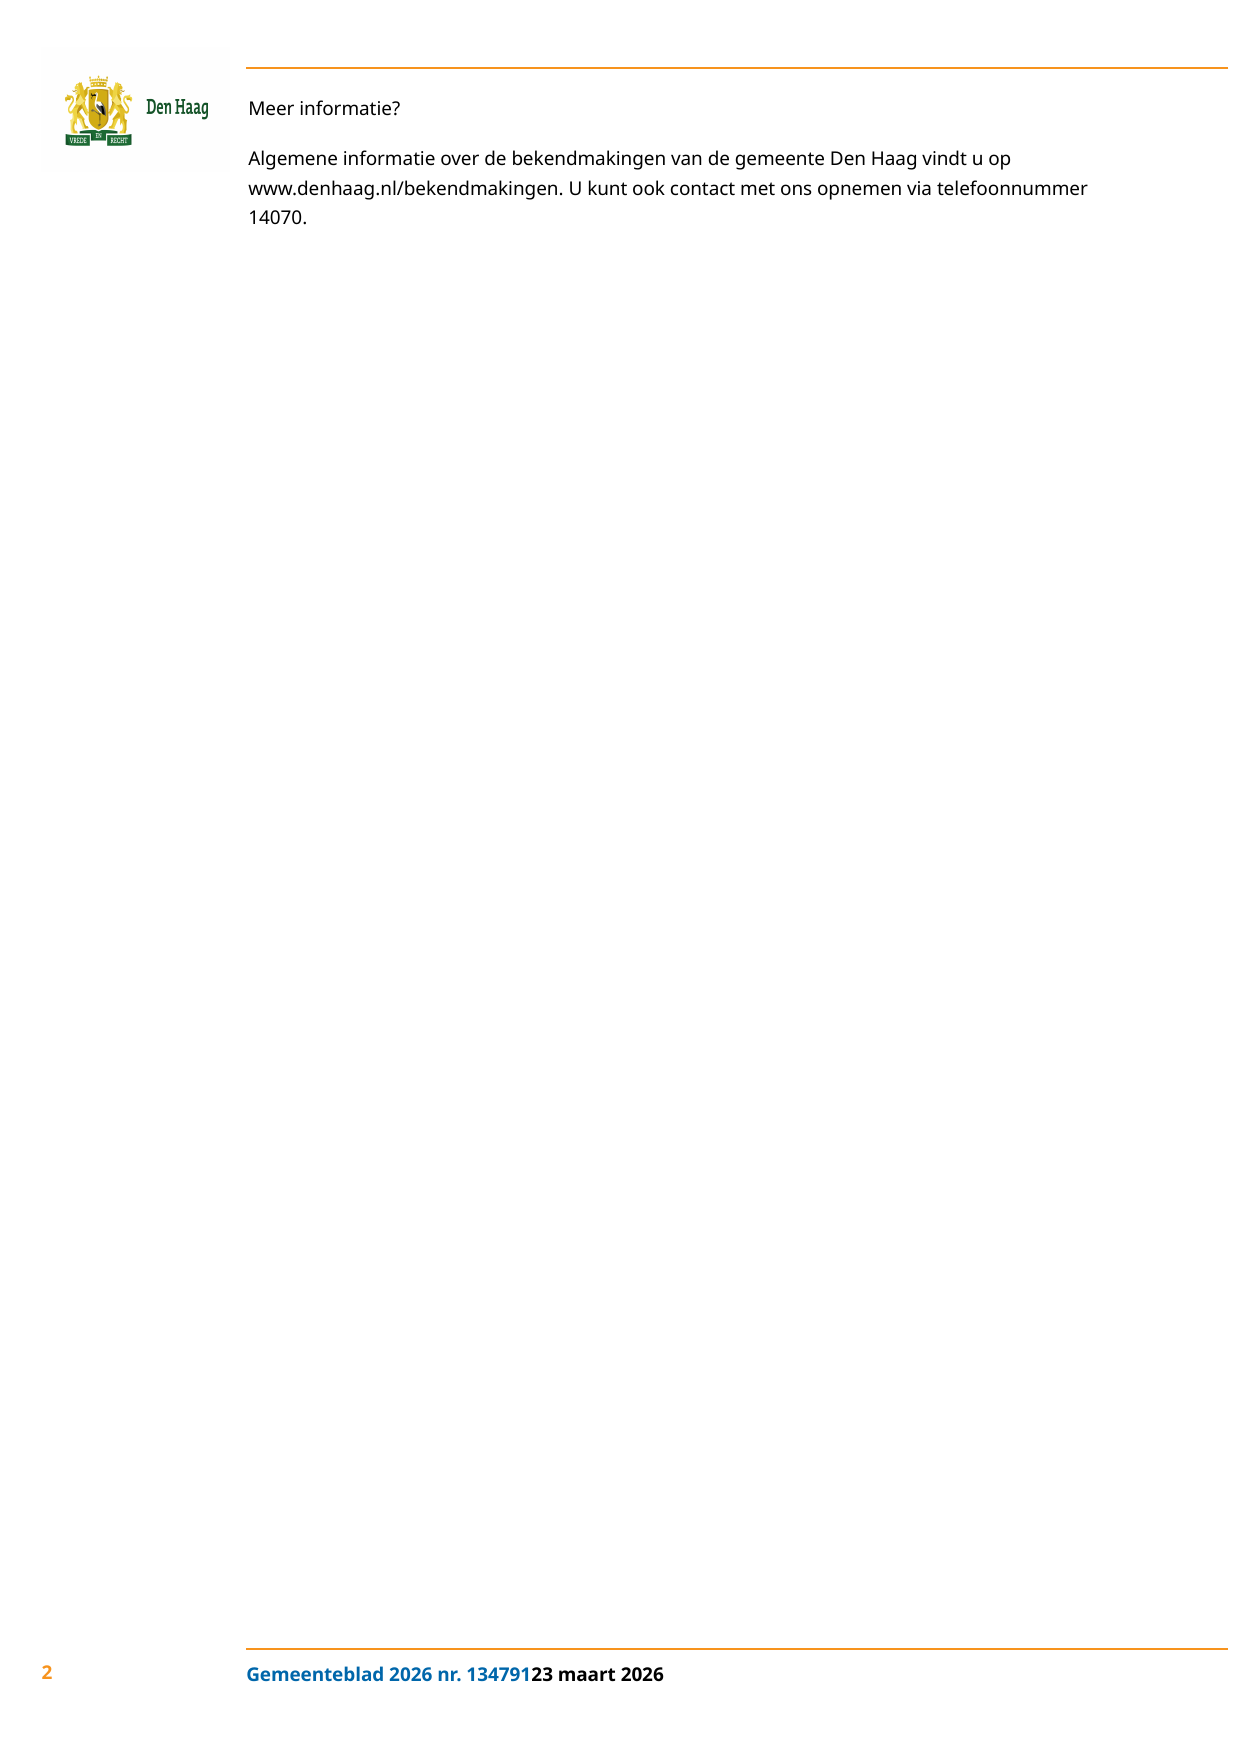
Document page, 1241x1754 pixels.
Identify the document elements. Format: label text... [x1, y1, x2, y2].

picture [41, 47, 231, 172]
text Meer informatie? [248, 95, 1152, 121]
text Algemene informatie over de bekendmakingen van de gemeente Den Haag vindt u op www.denhaag.nl/bekendmakingen. U kunt ook contact met ons opnemen via telefoonnummer 14070. [248, 145, 1152, 230]
